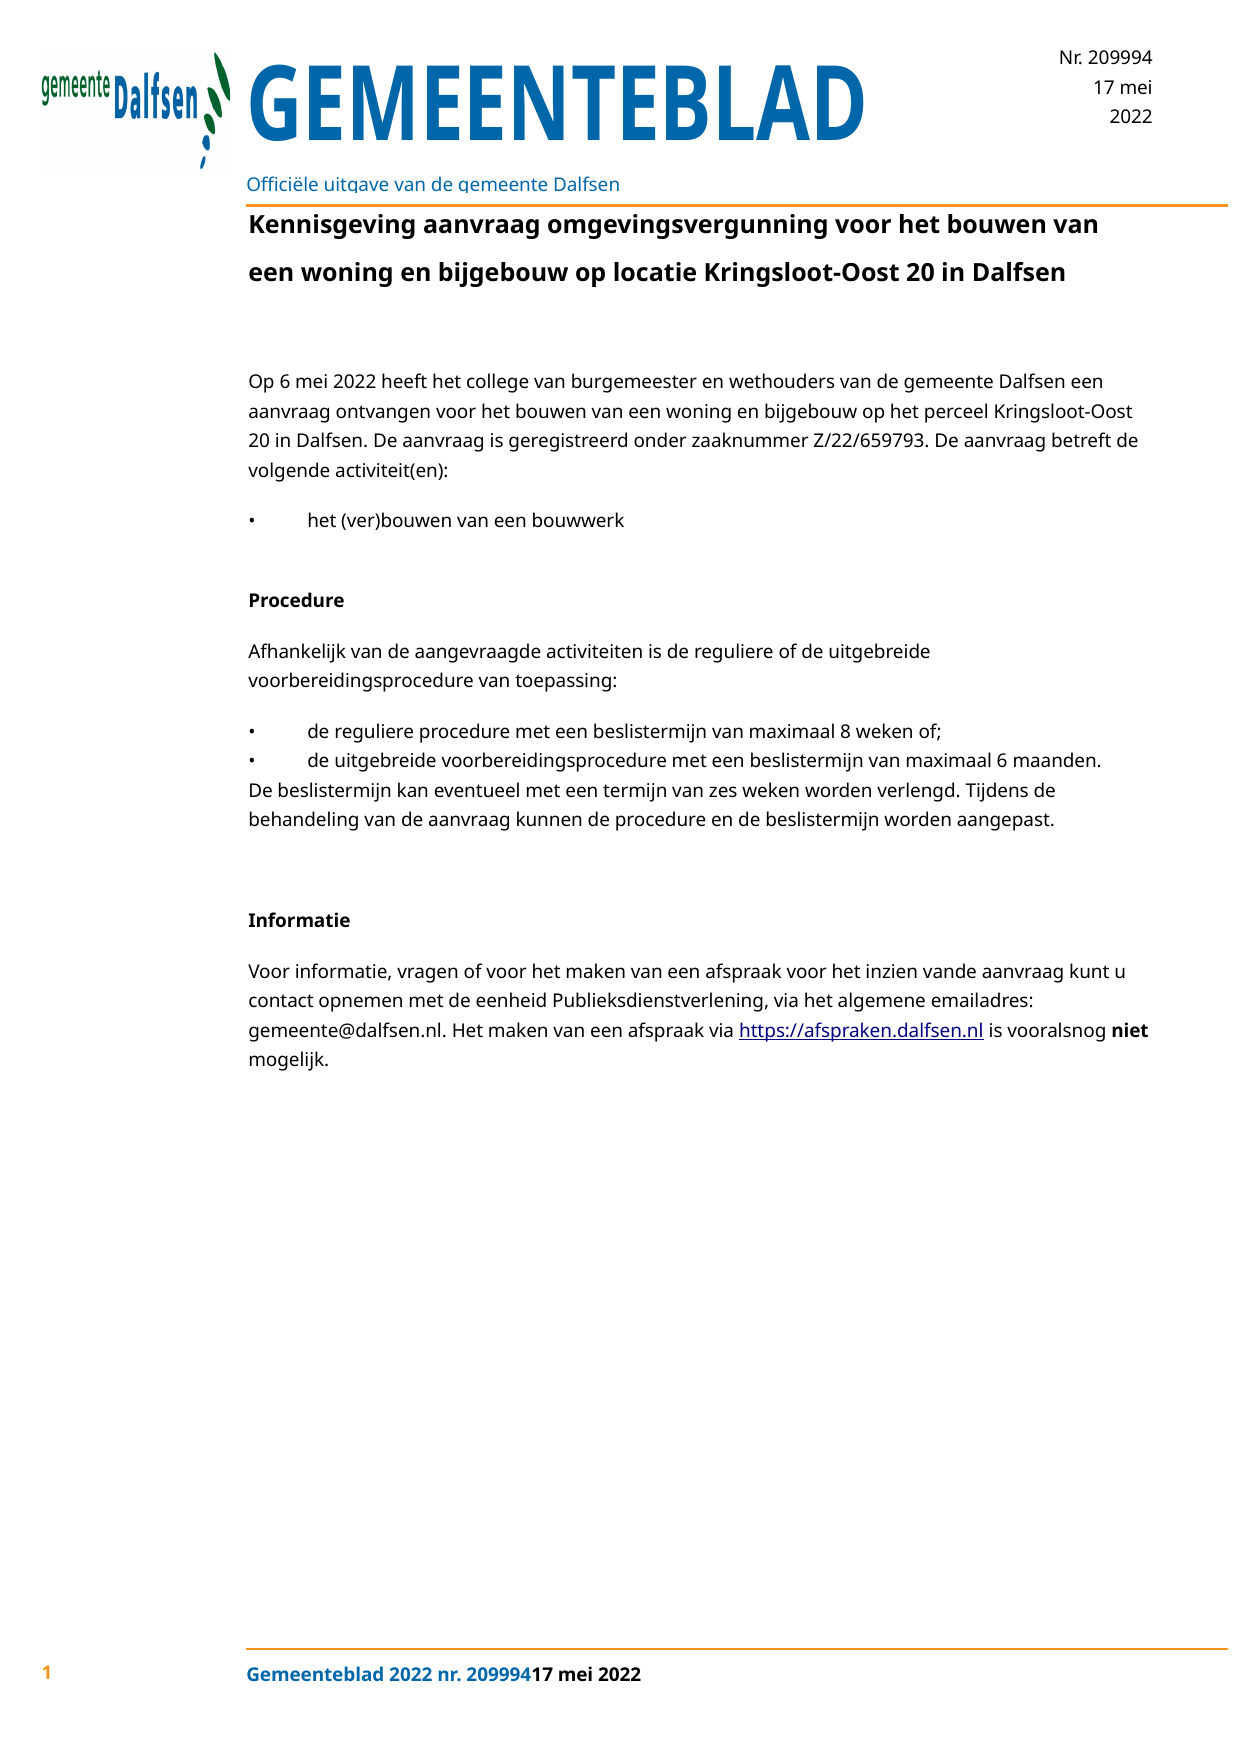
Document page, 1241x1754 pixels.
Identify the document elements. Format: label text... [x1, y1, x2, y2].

text Procedure [248, 587, 1152, 613]
text De beslistermijn kan eventueel met een termijn van zes weken worden verlengd. Tijdens de behandeling van de aanvraag kunnen de procedure en de beslistermijn worden aangepast. [248, 777, 1152, 832]
list de uitgebreide voorbereidingsprocedure met een beslistermijn van maximaal 6 maanden. [248, 747, 1152, 773]
list de reguliere procedure met een beslistermijn van maximaal 8 weken of; [248, 718, 1152, 744]
text Kennisgeving aanvraag omgevingsvergunning voor het bouwen van een woning en bijgebouw op locatie Kringsloot-Oost 20 in Dalfsen [248, 207, 1152, 288]
text Voor informatie, vragen of voor het maken van een afspraak voor het inzien vande aanvraag kunt u contact opnemen met de eenheid Publieksdienstverlening, via het algemene emailadres: gemeente@dalfsen.nl. Het maken van een afspraak via https://afspraken.dalfsen.nl is vooralsnog niet mogelijk. [248, 958, 1152, 1072]
picture [41, 47, 231, 172]
text Informatie [248, 907, 1152, 933]
text Op 6 mei 2022 heeft het college van burgemeester en wethouders van de gemeente Dalfsen een aanvraag ontvangen voor het bouwen van een woning en bijgebouw op het perceel Kringsloot-Oost 20 in Dalfsen. De aanvraag is geregistreerd onder zaaknummer Z/22/659793. De aanvraag betreft de volgende activiteit(en): [248, 368, 1152, 483]
list het (ver)bouwen van een bouwwerk [248, 507, 1152, 533]
text Afhankelijk van de aangevraagde activiteiten is de reguliere of de uitgebreide voorbereidingsprocedure van toepassing: [248, 638, 1152, 693]
